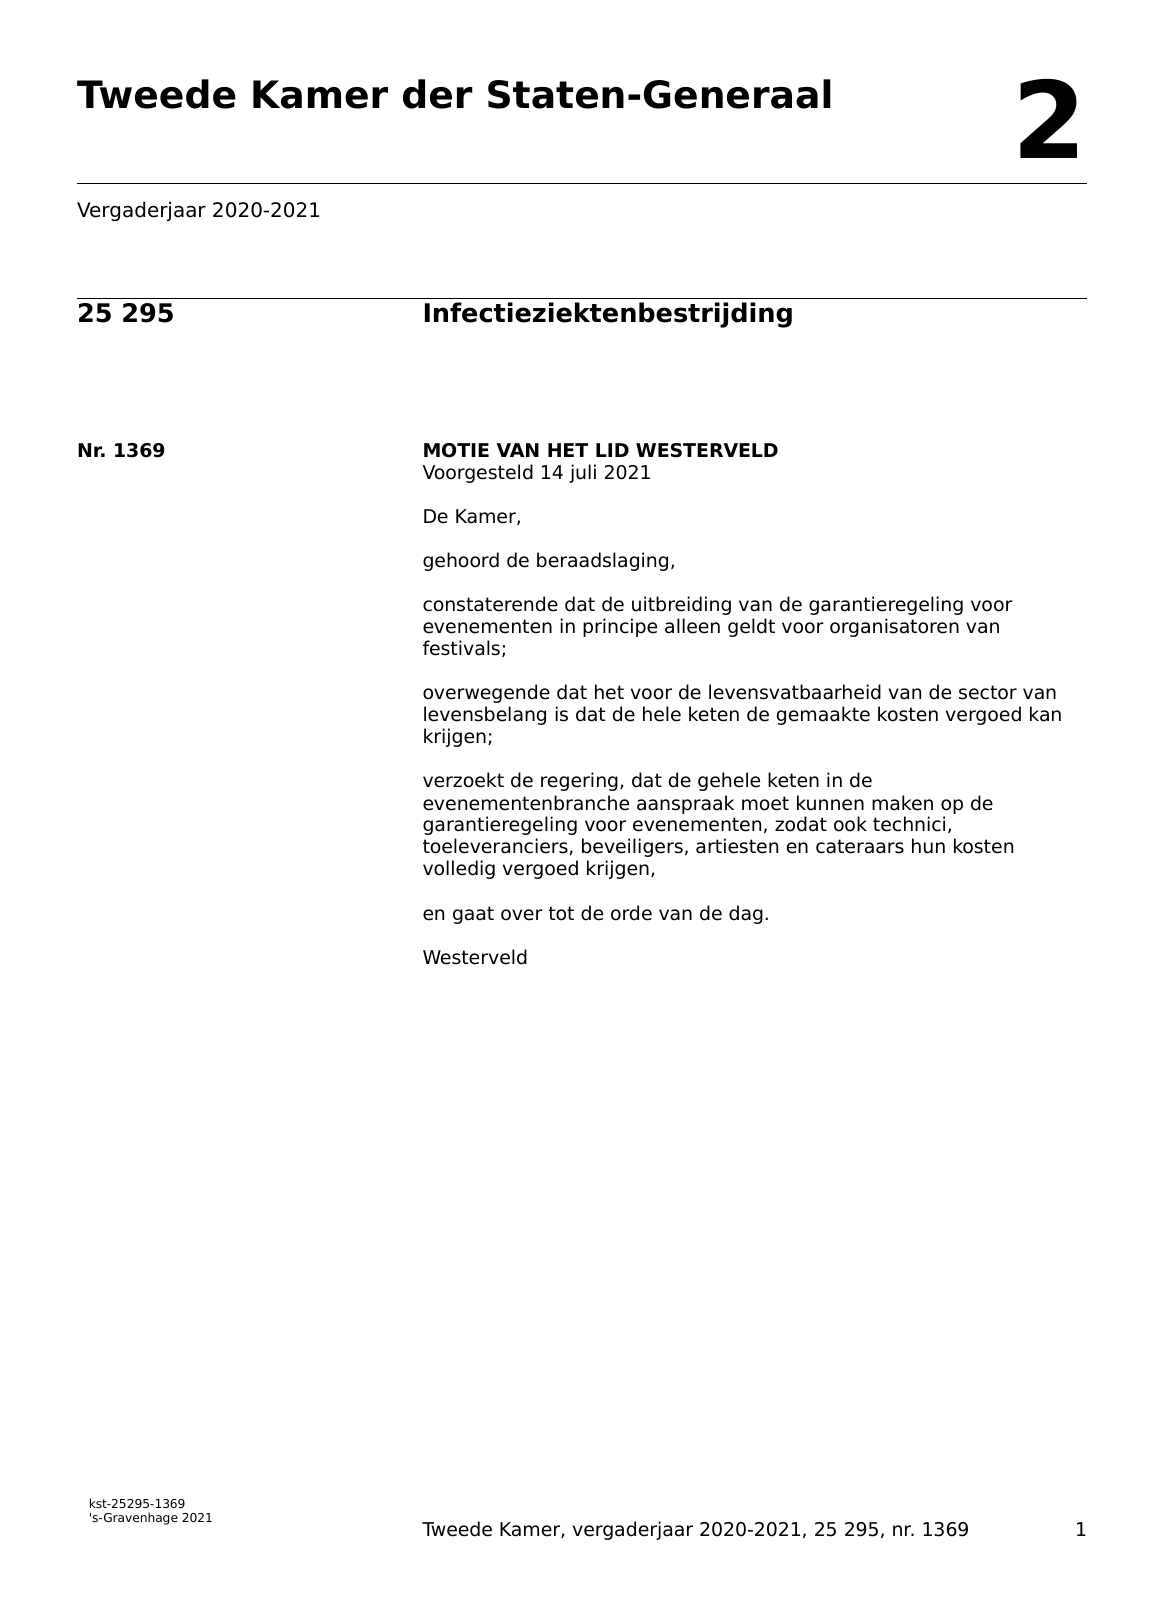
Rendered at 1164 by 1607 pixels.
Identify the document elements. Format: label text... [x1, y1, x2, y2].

table_header Tweede Kamer der Staten-Generaal [77, 59, 886, 183]
table_cell Vergaderjaar 2020-2021 [77, 184, 1087, 298]
text verzoekt de regering, dat de gehele keten in de evenementenbranche aanspraak moet kunnen maken op de garantieregeling voor evenementen, zodat ook technici, toeleveranciers, beveiligers, artiesten en cateraars hun kosten volledig vergoed krijgen, [422, 770, 1087, 880]
text 's-Gravenhage 2021 [88, 1511, 323, 1525]
text gehoord de beraadslaging, [422, 550, 1087, 572]
subtitle 25 295 Infectieziektenbestrijding [77, 299, 1087, 329]
text Westerveld [422, 947, 1087, 969]
table_header 2 [886, 59, 1087, 183]
text constaterende dat de uitbreiding van de garantieregeling voor evenementen in principe alleen geldt voor organisatoren van festivals; [422, 594, 1087, 660]
text De Kamer, [422, 506, 1087, 528]
text Voorgesteld 14 juli 2021 [422, 462, 1087, 484]
subtitle Nr. 1369 MOTIE VAN HET LID WESTERVELD [77, 440, 1087, 462]
text kst-25295-1369 [88, 1497, 323, 1511]
text en gaat over tot de orde van de dag. [422, 902, 1087, 924]
text overwegende dat het voor de levensvatbaarheid van de sector van levensbelang is dat de hele keten de gemaakte kosten vergoed kan krijgen; [422, 682, 1087, 748]
